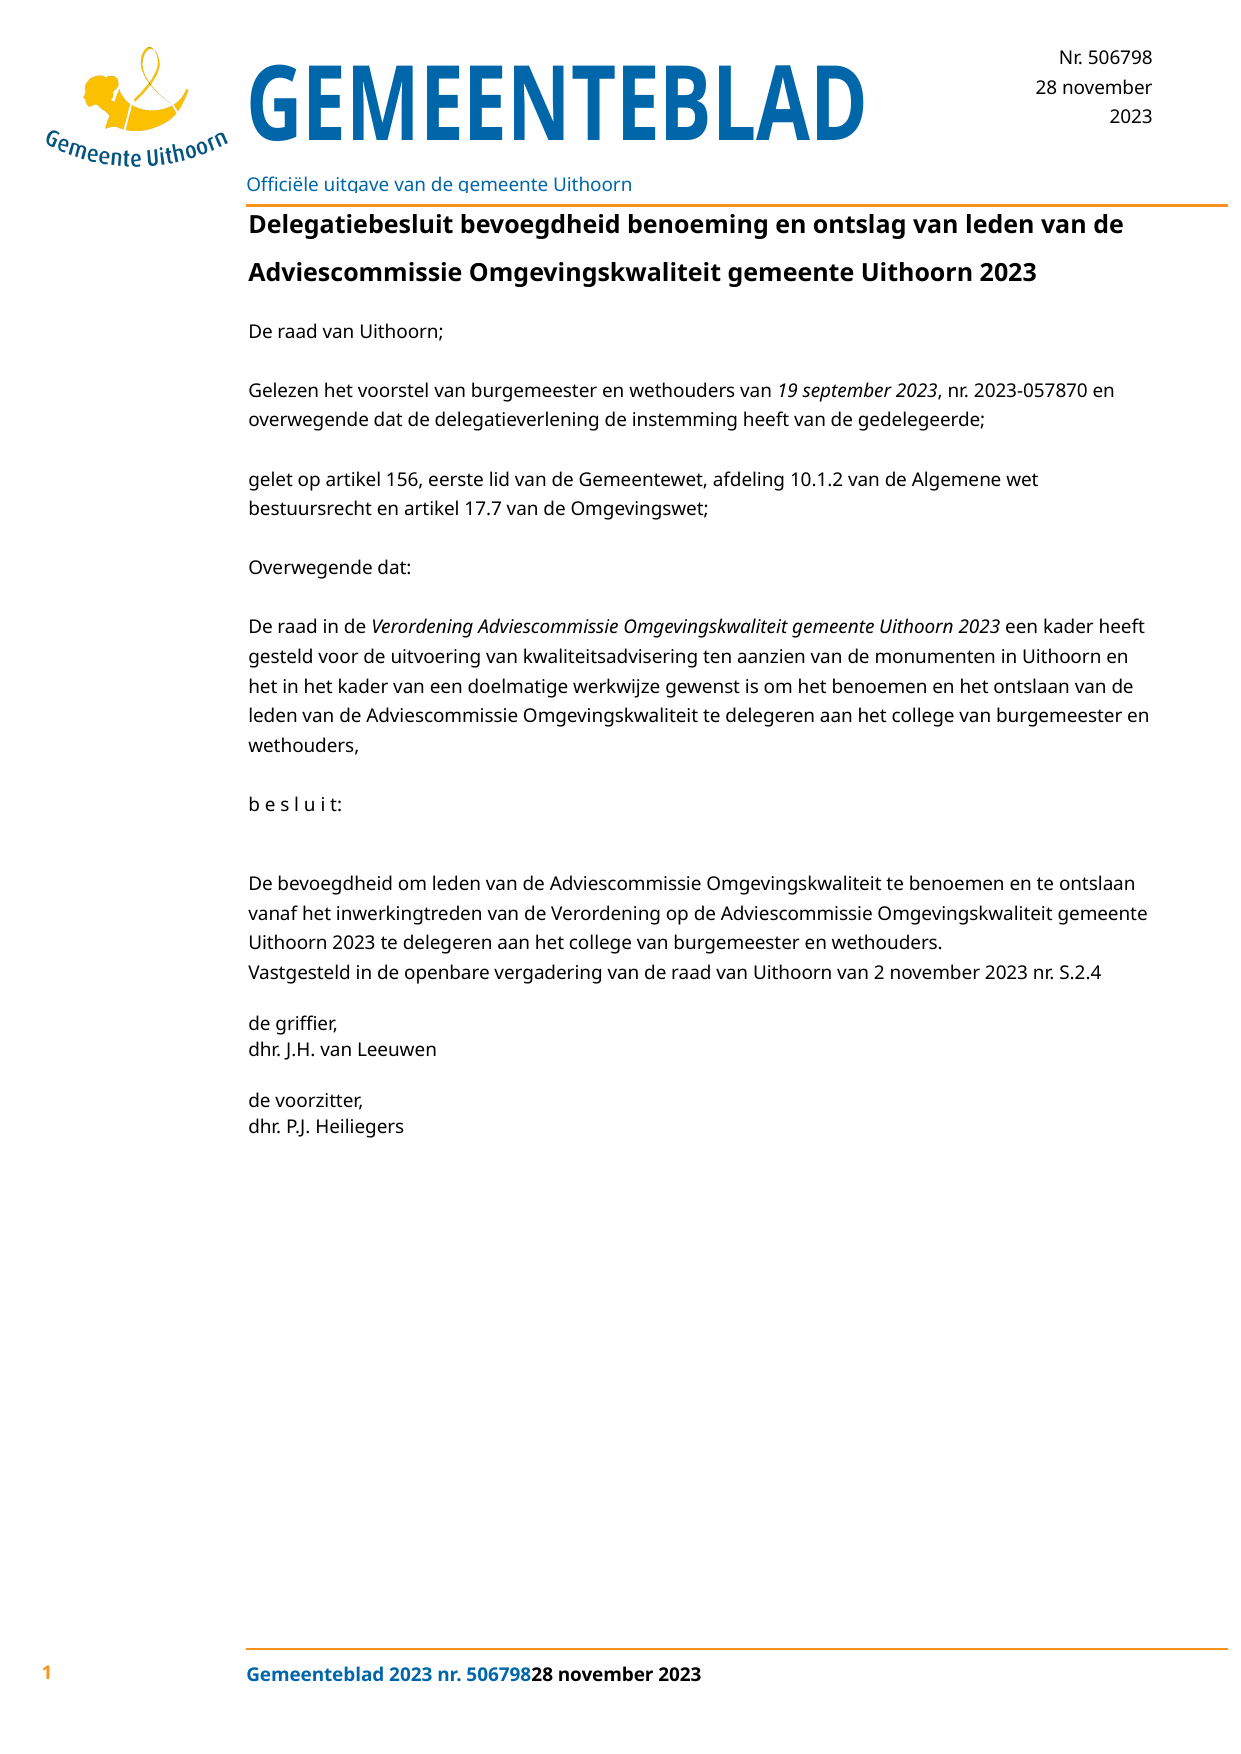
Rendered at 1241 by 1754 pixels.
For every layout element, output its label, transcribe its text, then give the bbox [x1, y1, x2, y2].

picture [41, 47, 231, 172]
text dhr. P.J. Heiliegers [248, 1113, 1152, 1139]
text Overwegende dat: [248, 554, 1152, 580]
text b e s l u i t: [248, 791, 1152, 817]
text De raad in de Verordening Adviescommissie Omgevingskwaliteit gemeente Uithoorn 2023 een kader heeft gesteld voor de uitvoering van kwaliteitsadvisering ten aanzien van de monumenten in Uithoorn en het in het kader van een doelmatige werkwijze gewenst is om het benoemen en het ontslaan van de leden van de Adviescommissie Omgevingskwaliteit te delegeren aan het college van burgemeester en wethouders, [248, 614, 1152, 758]
text Delegatiebesluit bevoegdheid benoeming en ontslag van leden van de Adviescommissie Omgevingskwaliteit gemeente Uithoorn 2023 [248, 207, 1152, 288]
text Gelezen het voorstel van burgemeester en wethouders van 19 september 2023, nr. 2023-057870 en overwegende dat de delegatieverlening de instemming heeft van de gedelegeerde; [248, 377, 1152, 432]
text De bevoegdheid om leden van de Adviescommissie Omgevingskwaliteit te benoemen en te ontslaan vanaf het inwerkingtreden van de Verordening op de Adviescommissie Omgevingskwaliteit gemeente Uithoorn 2023 te delegeren aan het college van burgemeester en wethouders. [248, 870, 1152, 955]
text dhr. J.H. van Leeuwen [248, 1036, 1152, 1062]
text De raad van Uithoorn; [248, 318, 1152, 344]
text gelet op artikel 156, eerste lid van de Gemeentewet, afdeling 10.1.2 van de Algemene wet bestuursrecht en artikel 17.7 van de Omgevingswet; [248, 466, 1152, 521]
text Vastgesteld in de openbare vergadering van de raad van Uithoorn van 2 november 2023 nr. S.2.4 [248, 959, 1152, 984]
text de voorzitter, [248, 1087, 1152, 1113]
text de griffier, [248, 1010, 1152, 1036]
